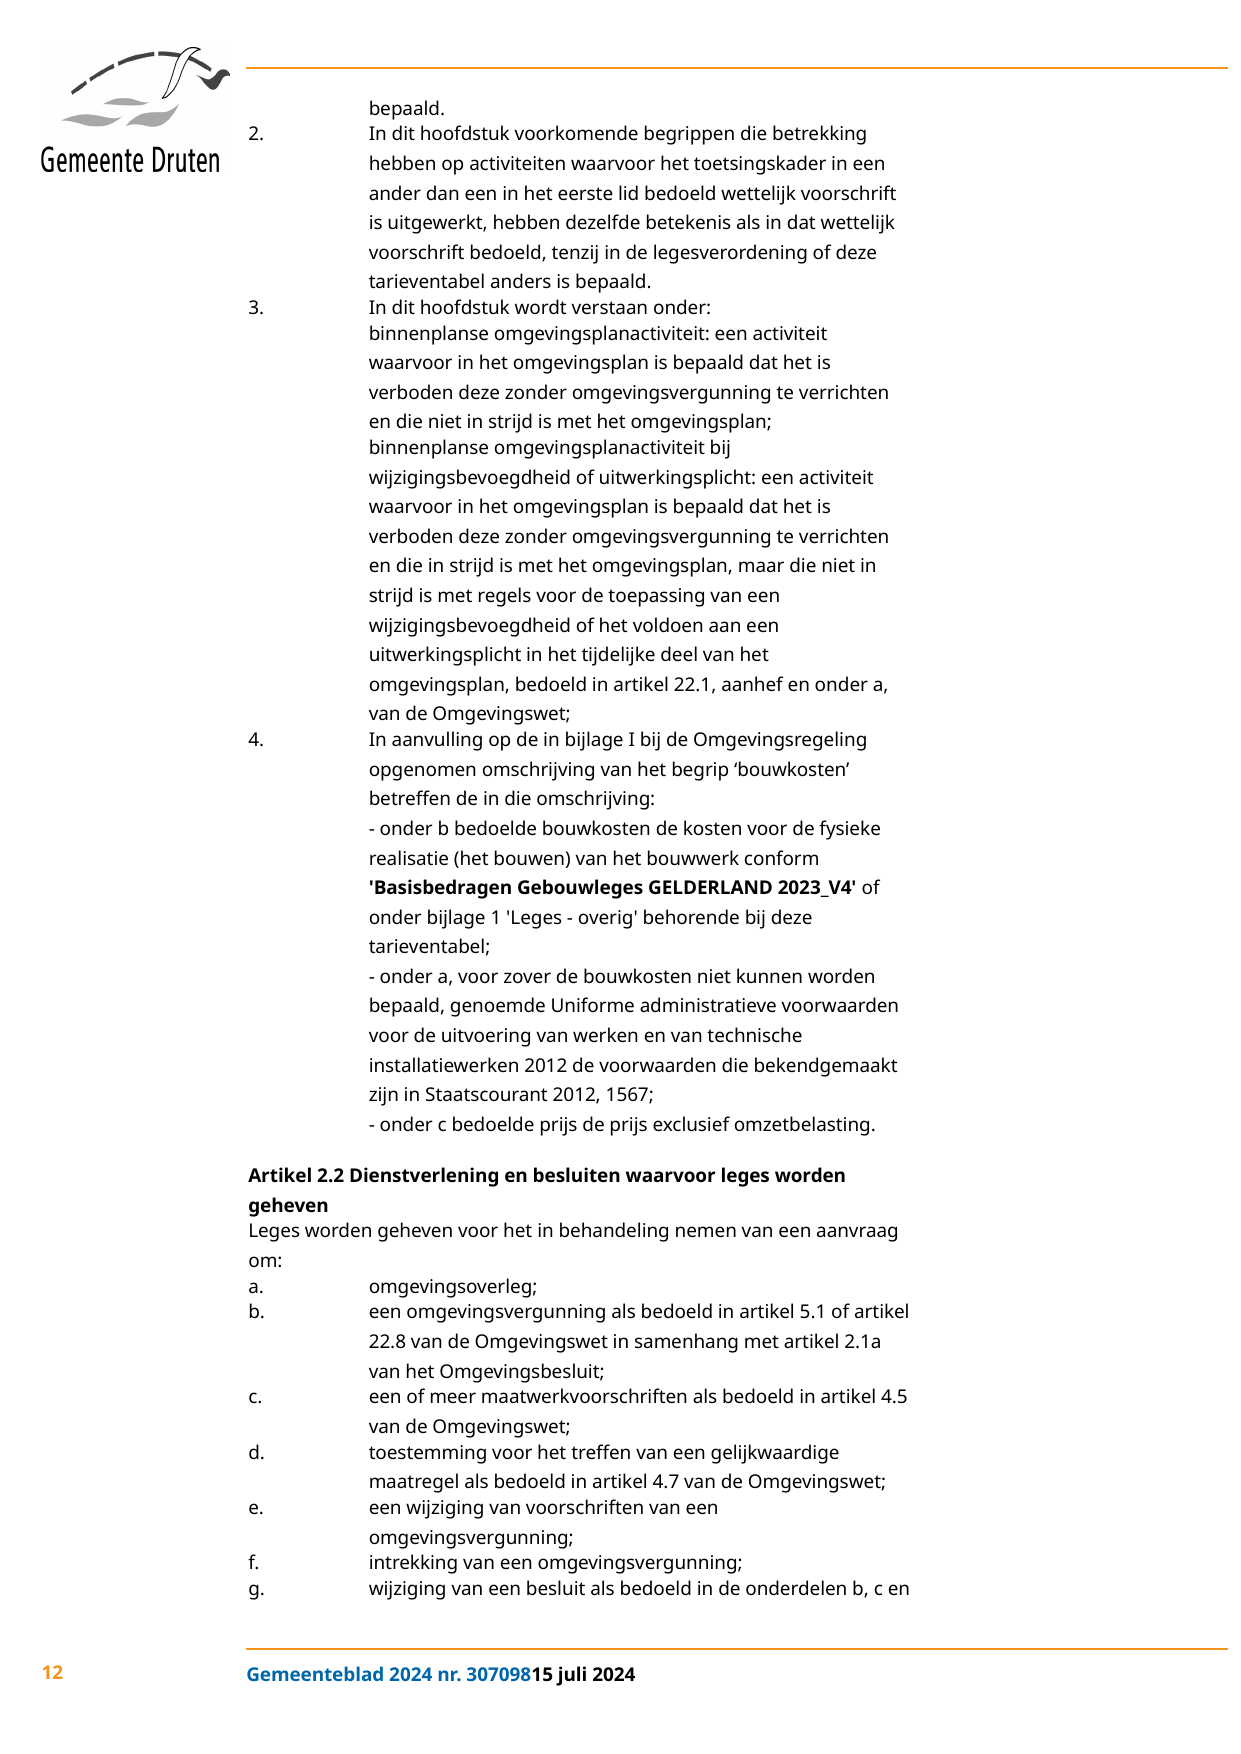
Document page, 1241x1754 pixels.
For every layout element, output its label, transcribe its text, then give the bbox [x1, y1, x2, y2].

table_cell 2. [248, 121, 368, 294]
table_cell [911, 121, 971, 294]
table_cell bepaald. [369, 95, 911, 121]
picture [41, 47, 231, 172]
table_cell Leges worden geheven voor het in behandeling nemen van een aanvraag om: [248, 1218, 911, 1273]
table_cell [971, 1550, 1091, 1575]
table_cell [1091, 1299, 1152, 1384]
table_cell omgevingsoverleg; [369, 1273, 911, 1299]
table_cell [248, 434, 368, 726]
table_cell [1091, 1163, 1152, 1218]
table_cell [1091, 1494, 1152, 1549]
table_cell [911, 1494, 971, 1549]
table_cell [971, 1439, 1091, 1494]
table_cell binnenplanse omgevingsplanactiviteit: een activiteit waarvoor in het omgevingsplan is bepaald dat het is verboden deze zonder omgevingsvergunning te verrichten en die niet in strijd is met het omgevingsplan; [369, 320, 911, 434]
table_cell [911, 434, 971, 726]
table_cell toestemming voor het treffen van een gelijkwaardige maatregel als bedoeld in artikel 4.7 van de Omgevingswet; [369, 1439, 911, 1494]
table_cell intrekking van een omgevingsvergunning; [369, 1550, 911, 1575]
table_cell [1091, 1550, 1152, 1575]
table_cell [971, 434, 1091, 726]
table_cell [1091, 320, 1152, 434]
table_cell [911, 1137, 971, 1162]
table_cell 3. [248, 294, 368, 320]
table_cell binnenplanse omgevingsplanactiviteit bij wijzigingsbevoegdheid of uitwerkingsplicht: een activiteit waarvoor in het omgevingsplan is bepaald dat het is verboden deze zonder omgevingsvergunning te verrichten en die in strijd is met het omgevingsplan, maar die niet in strijd is met regels voor de toepassing van een wijzigingsbevoegdheid of het voldoen aan een uitwerkingsplicht in het tijdelijke deel van het omgevingsplan, bedoeld in artikel 22.1, aanhef en onder a, van de Omgevingswet; [369, 434, 911, 726]
table_cell g. [248, 1575, 368, 1601]
table_cell [911, 1273, 971, 1299]
table_cell [971, 1299, 1091, 1384]
table_cell In dit hoofdstuk voorkomende begrippen die betrekking hebben op activiteiten waarvoor het toetsingskader in een ander dan een in het eerste lid bedoeld wettelijk voorschrift is uitgewerkt, hebben dezelfde betekenis als in dat wettelijk voorschrift bedoeld, tenzij in de legesverordening of deze tarieventabel anders is bepaald. [369, 121, 911, 294]
table_cell [971, 1163, 1091, 1218]
table_cell [971, 1137, 1091, 1162]
table_cell [971, 1575, 1091, 1601]
table_cell een omgevingsvergunning als bedoeld in artikel 5.1 of artikel 22.8 van de Omgevingswet in samenhang met artikel 2.1a van het Omgevingsbesluit; [369, 1299, 911, 1384]
table_cell [1091, 1575, 1152, 1601]
table_cell [1091, 95, 1152, 121]
table_cell [971, 294, 1091, 320]
table_cell [1091, 1439, 1152, 1494]
table_cell 4. [248, 726, 368, 1137]
table_cell [911, 1163, 971, 1218]
table_cell [911, 95, 971, 121]
table_cell [1091, 1273, 1152, 1299]
table_cell [911, 1299, 971, 1384]
table_cell een of meer maatwerkvoorschriften als bedoeld in artikel 4.5 van de Omgevingswet; [369, 1384, 911, 1439]
table_cell f. [248, 1550, 368, 1575]
table_cell [248, 320, 368, 434]
table_cell [911, 1218, 971, 1273]
table_cell [1091, 1384, 1152, 1439]
table_cell [971, 320, 1091, 434]
table_cell [1091, 121, 1152, 294]
table_cell [429, 1137, 911, 1162]
table_cell [971, 726, 1091, 1137]
table_cell [971, 1218, 1091, 1273]
table_cell b. [248, 1299, 368, 1384]
table_cell [369, 1137, 429, 1162]
table_cell [911, 726, 971, 1137]
table_cell [911, 1550, 971, 1575]
table_cell In dit hoofdstuk wordt verstaan onder: [369, 294, 911, 320]
table_cell e. [248, 1494, 368, 1549]
table_cell [911, 1439, 971, 1494]
table_cell [971, 95, 1091, 121]
table_cell [911, 320, 971, 434]
table_cell [1091, 1218, 1152, 1273]
table_cell [248, 95, 368, 121]
table_cell [971, 1494, 1091, 1549]
table_cell [1091, 294, 1152, 320]
table_cell wijziging van een besluit als bedoeld in de onderdelen b, c en [369, 1575, 911, 1601]
table_cell Artikel 2.2 Dienstverlening en besluiten waarvoor leges worden geheven [248, 1163, 911, 1218]
table_cell d. [248, 1439, 368, 1494]
table_cell [911, 1384, 971, 1439]
table_cell [1091, 726, 1152, 1137]
table_cell [911, 1575, 971, 1601]
table_cell [971, 1273, 1091, 1299]
table_cell [971, 121, 1091, 294]
table_cell [248, 1137, 368, 1162]
table_cell een wijziging van voorschriften van een omgevingsvergunning; [369, 1494, 911, 1549]
table_cell [1091, 1137, 1152, 1162]
table_cell [911, 294, 971, 320]
table_cell [971, 1384, 1091, 1439]
table_cell [1091, 434, 1152, 726]
table_cell c. [248, 1384, 368, 1439]
table_cell In aanvulling op de in bijlage I bij de Omgevingsregeling opgenomen omschrijving van het begrip ‘bouwkosten’ betreffen de in die omschrijving: - onder b bedoelde bouwkosten de kosten voor de fysieke realisatie (het bouwen) van het bouwwerk conform 'Basisbedragen Gebouwleges GELDERLAND 2023_V4' of onder bijlage 1 'Leges - overig' behorende bij deze tarieventabel; - onder a, voor zover de bouwkosten niet kunnen worden bepaald, genoemde Uniforme administratieve voorwaarden voor de uitvoering van werken en van technische installatiewerken 2012 de voorwaarden die bekendgemaakt zijn in Staatscourant 2012, 1567; - onder c bedoelde prijs de prijs exclusief omzetbelasting. [369, 726, 911, 1137]
table_cell a. [248, 1273, 368, 1299]
